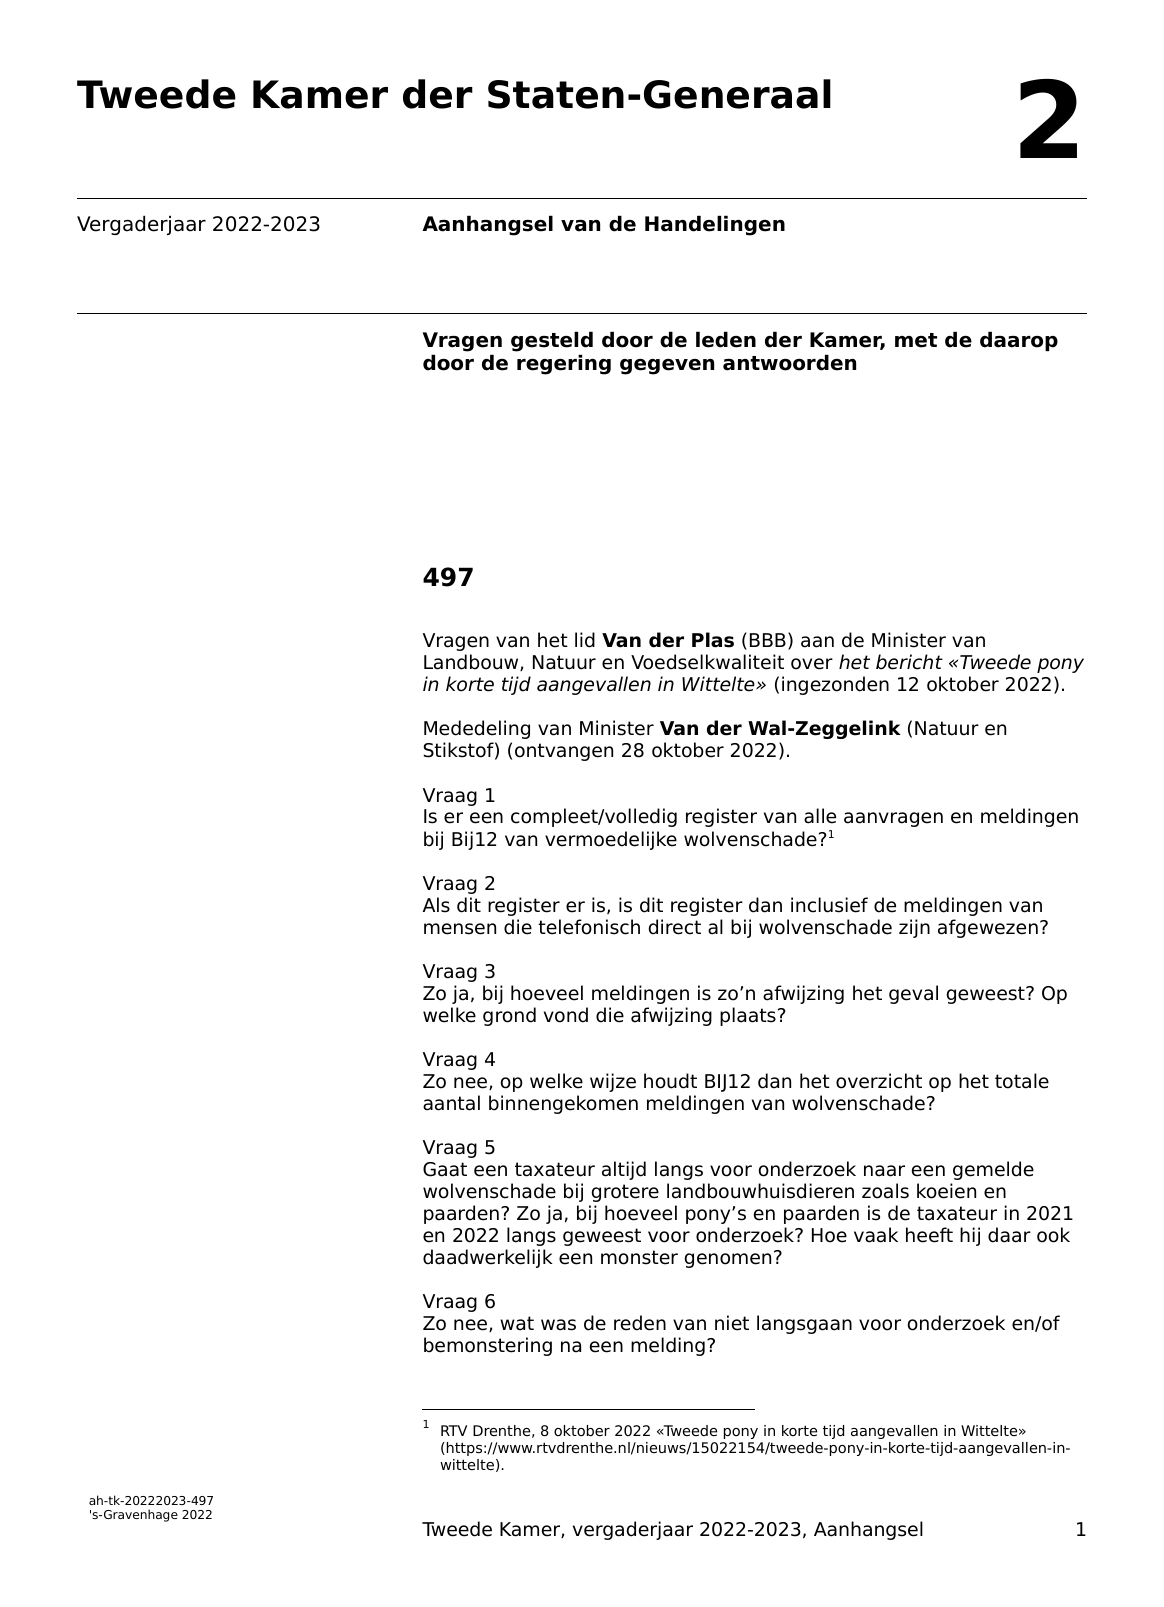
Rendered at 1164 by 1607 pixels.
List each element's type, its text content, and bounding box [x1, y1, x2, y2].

text Gaat een taxateur altijd langs voor onderzoek naar een gemelde wolvenschade bij grotere landbouwhuisdieren zoals koeien en paarden? Zo ja, bij hoeveel pony’s en paarden is de taxateur in 2021 en 2022 langs geweest voor onderzoek? Hoe vaak heeft hij daar ook daadwerkelijk een monster genomen? [422, 1159, 1087, 1269]
text Als dit register er is, is dit register dan inclusief de meldingen van mensen die telefonisch direct al bij wolvenschade zijn afgewezen? [422, 894, 1087, 938]
table_cell Vergaderjaar 2022-2023 [77, 199, 422, 313]
table_cell Vragen gesteld door de leden der Kamer, met de daarop door de regering gegeven antwoorden [422, 314, 1087, 375]
text ah-tk-20222023-497 [88, 1494, 323, 1508]
text Zo nee, wat was de reden van niet langsgaan voor onderzoek en/of bemonstering na een melding? [422, 1313, 1087, 1357]
table_header 2 [886, 59, 1087, 198]
text Zo nee, op welke wijze houdt BIJ12 dan het overzicht op het totale aantal binnengekomen meldingen van wolvenschade? [422, 1071, 1087, 1115]
text Vraag 1 [422, 784, 1087, 806]
text Is er een compleet/volledig register van alle aanvragen en meldingen bij Bij12 van vermoedelijke wolvenschade? [422, 806, 1087, 850]
table_header Tweede Kamer der Staten-Generaal [77, 59, 886, 198]
text Vraag 4 [422, 1049, 1087, 1071]
text Vraag 3 [422, 961, 1087, 983]
text Vragen van het lid Van der Plas (BBB) aan de Minister van Landbouw, Natuur en Voedselkwaliteit over het bericht «Tweede pony in korte tijd aangevallen in Wittelte» (ingezonden 12 oktober 2022). [422, 630, 1087, 696]
text Vraag 6 [422, 1291, 1087, 1313]
text 497 [422, 563, 1087, 592]
text 's-Gravenhage 2022 [88, 1508, 323, 1522]
text RTV Drenthe, 8 oktober 2022 «Tweede pony in korte tijd aangevallen in Wittelte» (https://www.rtvdrenthe.nl/nieuws/15022154/tweede-pony-in-korte-tijd-aangevallen-in-wittelte). [422, 1418, 1087, 1474]
table_cell [77, 314, 422, 375]
text Vraag 2 [422, 873, 1087, 894]
text Vraag 5 [422, 1137, 1087, 1159]
text Zo ja, bij hoeveel meldingen is zo’n afwijzing het geval geweest? Op welke grond vond die afwijzing plaats? [422, 983, 1087, 1027]
text Mededeling van Minister Van der Wal-Zeggelink (Natuur en Stikstof) (ontvangen 28 oktober 2022). [422, 718, 1087, 762]
table_cell Aanhangsel van de Handelingen [422, 199, 1087, 313]
